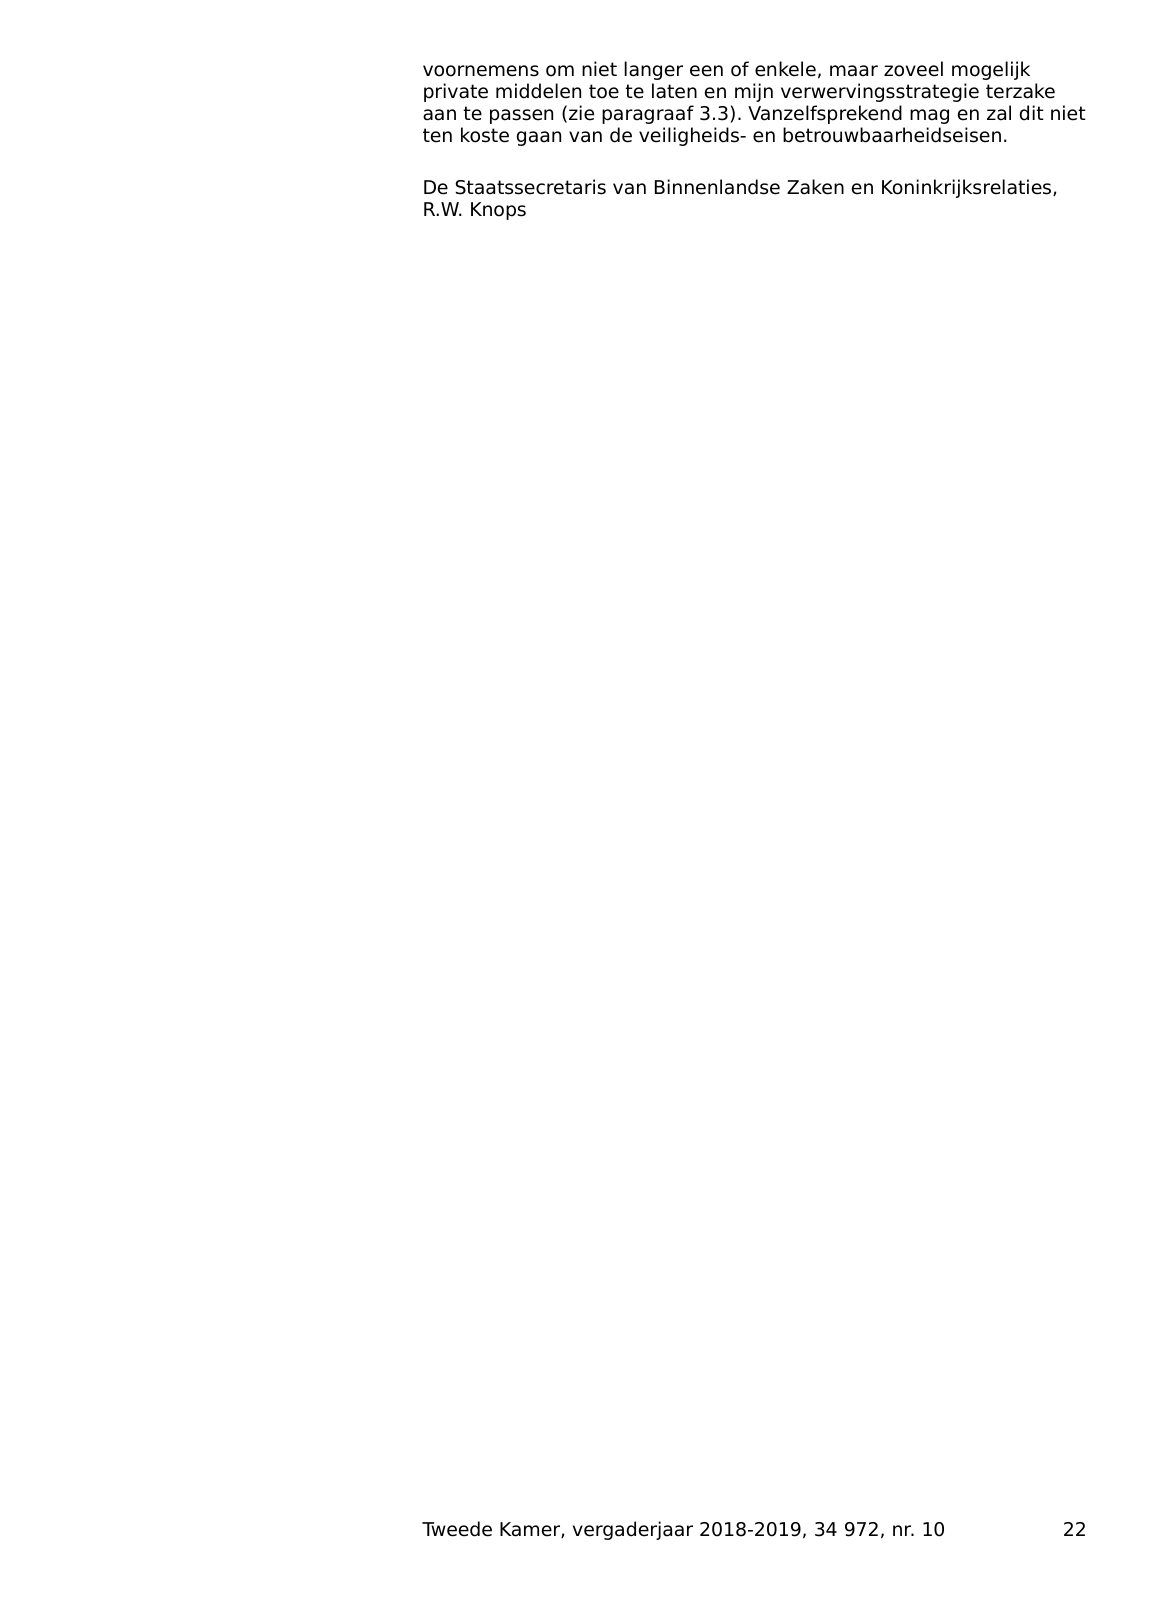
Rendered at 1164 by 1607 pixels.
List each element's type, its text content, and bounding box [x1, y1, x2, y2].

text De Staatssecretaris van Binnenlandse Zaken en Koninkrijksrelaties, R.W. Knops [422, 177, 1087, 221]
text voornemens om niet langer een of enkele, maar zoveel mogelijk private middelen toe te laten en mijn verwervingsstrategie terzake aan te passen (zie paragraaf 3.3). Vanzelfsprekend mag en zal dit niet ten koste gaan van de veiligheids- en betrouwbaarheidseisen. [422, 59, 1087, 147]
